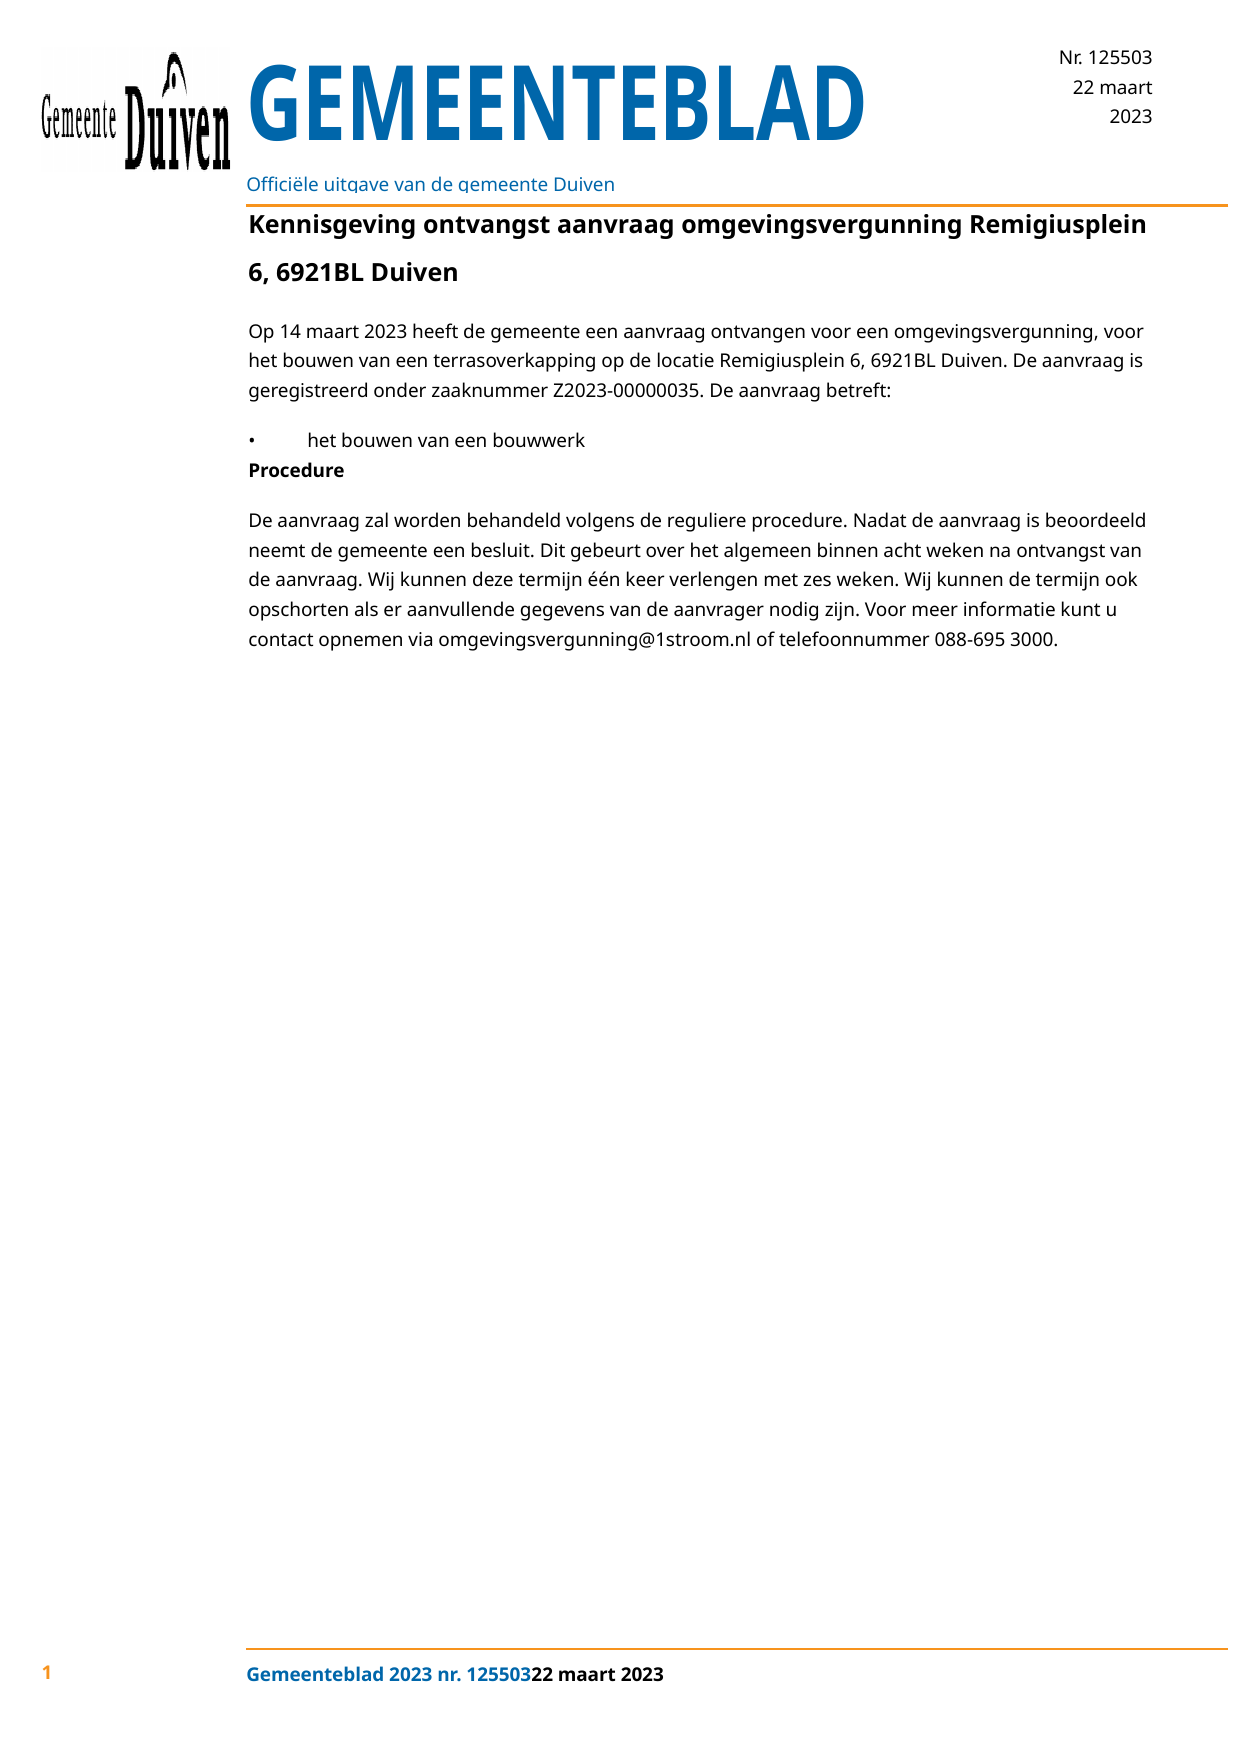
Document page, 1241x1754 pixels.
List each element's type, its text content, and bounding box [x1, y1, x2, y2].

list het bouwen van een bouwwerk [248, 427, 1152, 453]
picture [41, 47, 231, 172]
text De aanvraag zal worden behandeld volgens de reguliere procedure. Nadat de aanvraag is beoordeeld neemt de gemeente een besluit. Dit gebeurt over het algemeen binnen acht weken na ontvangst van de aanvraag. Wij kunnen deze termijn één keer verlengen met zes weken. Wij kunnen de termijn ook opschorten als er aanvullende gegevens van de aanvrager nodig zijn. Voor meer informatie kunt u contact opnemen via omgevingsvergunning@1stroom.nl of telefoonnummer 088-695 3000. [248, 507, 1152, 652]
text Procedure [248, 457, 1152, 483]
text Op 14 maart 2023 heeft de gemeente een aanvraag ontvangen voor een omgevingsvergunning, voor het bouwen van een terrasoverkapping op de locatie Remigiusplein 6, 6921BL Duiven. De aanvraag is geregistreerd onder zaaknummer Z2023-00000035. De aanvraag betreft: [248, 318, 1152, 403]
text Kennisgeving ontvangst aanvraag omgevingsvergunning Remigiusplein 6, 6921BL Duiven [248, 207, 1152, 288]
